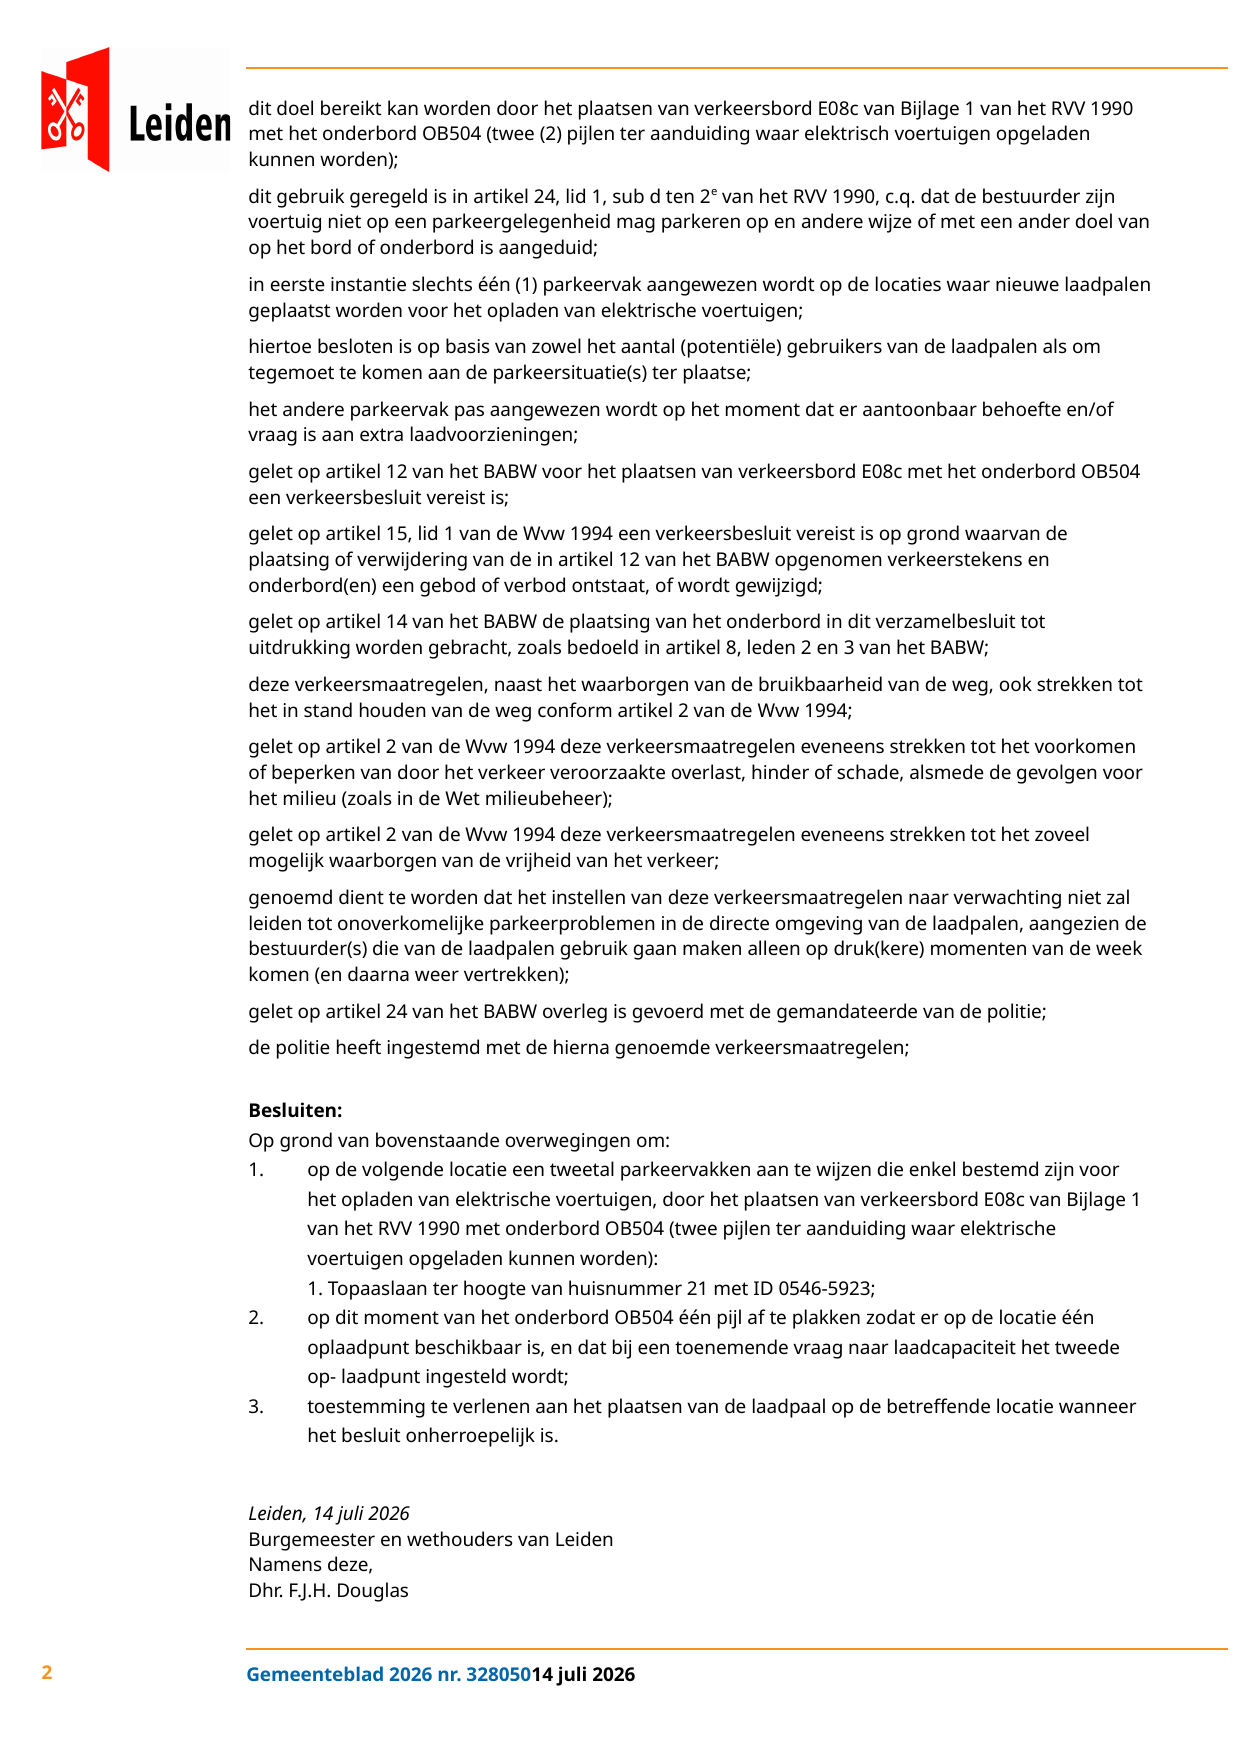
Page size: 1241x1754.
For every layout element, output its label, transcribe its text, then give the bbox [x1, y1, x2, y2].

text deze verkeersmaatregelen, naast het waarborgen van de bruikbaarheid van de weg, ook strekken tot het in stand houden van de weg conform artikel 2 van de Wvw 1994; [248, 671, 1152, 723]
text hiertoe besloten is op basis van zowel het aantal (potentiële) gebruikers van de laadpalen als om tegemoet te komen aan de parkeersituatie(s) ter plaatse; [248, 333, 1152, 385]
text gelet op artikel 2 van de Wvw 1994 deze verkeersmaatregelen eveneens strekken tot het zoveel mogelijk waarborgen van de vrijheid van het verkeer; [248, 822, 1152, 873]
list toestemming te verlenen aan het plaatsen van de laadpaal op de betreffende locatie wanneer het besluit onherroepelijk is. [248, 1393, 1152, 1448]
text gelet op artikel 2 van de Wvw 1994 deze verkeersmaatregelen eveneens strekken tot het voorkomen of beperken van door het verkeer veroorzaakte overlast, hinder of schade, alsmede de gevolgen voor het milieu (zoals in de Wet milieubeheer); [248, 733, 1152, 811]
text dit doel bereikt kan worden door het plaatsen van verkeersbord E08c van Bijlage 1 van het RVV 1990 met het onderbord OB504 (twee (2) pijlen ter aanduiding waar elektrisch voertuigen opgeladen kunnen worden); [248, 95, 1152, 172]
text Leiden, 14 juli 2026 [248, 1500, 1152, 1526]
text gelet op artikel 15, lid 1 van de Wvw 1994 een verkeersbesluit vereist is op grond waarvan de plaatsing of verwijdering van de in artikel 12 van het BABW opgenomen verkeerstekens en onderbord(en) een gebod of verbod ontstaat, of wordt gewijzigd; [248, 521, 1152, 598]
text Namens deze, [248, 1552, 1152, 1577]
list 1. Topaaslaan ter hoogte van huisnummer 21 met ID 0546-5923; [248, 1275, 1152, 1301]
text Besluiten: [248, 1097, 1152, 1123]
text de politie heeft ingestemd met de hierna genoemde verkeersmaatregelen; [248, 1034, 1152, 1060]
text Dhr. F.J.H. Douglas [248, 1577, 1152, 1603]
text gelet op artikel 24 van het BABW overleg is gevoerd met de gemandateerde van de politie; [248, 998, 1152, 1024]
list op de volgende locatie een tweetal parkeervakken aan te wijzen die enkel bestemd zijn voor het opladen van elektrische voertuigen, door het plaatsen van verkeersbord E08c van Bijlage 1 van het RVV 1990 met onderbord OB504 (twee pijlen ter aanduiding waar elektrische voertuigen opgeladen kunnen worden): [248, 1156, 1152, 1271]
text genoemd dient te worden dat het instellen van deze verkeersmaatregelen naar verwachting niet zal leiden tot onoverkomelijke parkeerproblemen in de directe omgeving van de laadpalen, aangezien de bestuurder(s) die van de laadpalen gebruik gaan maken alleen op druk(kere) momenten van de week komen (en daarna weer vertrekken); [248, 884, 1152, 987]
picture [41, 47, 231, 172]
text het andere parkeervak pas aangewezen wordt op het moment dat er aantoonbaar behoefte en/of vraag is aan extra laadvoorzieningen; [248, 396, 1152, 447]
text gelet op artikel 14 van het BABW de plaatsing van het onderbord in dit verzamelbesluit tot uitdrukking worden gebracht, zoals bedoeld in artikel 8, leden 2 en 3 van het BABW; [248, 609, 1152, 660]
list op dit moment van het onderbord OB504 één pijl af te plakken zodat er op de locatie één oplaadpunt beschikbaar is, en dat bij een toenemende vraag naar laadcapaciteit het tweede op- laadpunt ingesteld wordt; [248, 1304, 1152, 1389]
text dit gebruik geregeld is in artikel 24, lid 1, sub d ten 2e van het RVV 1990, c.q. dat de bestuurder zijn voertuig niet op een parkeergelegenheid mag parkeren op en andere wijze of met een ander doel van op het bord of onderbord is aangeduid; [248, 183, 1152, 260]
text Op grond van bovenstaande overwegingen om: [248, 1127, 1152, 1153]
text Burgemeester en wethouders van Leiden [248, 1526, 1152, 1552]
text gelet op artikel 12 van het BABW voor het plaatsen van verkeersbord E08c met het onderbord OB504 een verkeersbesluit vereist is; [248, 458, 1152, 510]
text in eerste instantie slechts één (1) parkeervak aangewezen wordt op de locaties waar nieuwe laadpalen geplaatst worden voor het opladen van elektrische voertuigen; [248, 271, 1152, 322]
